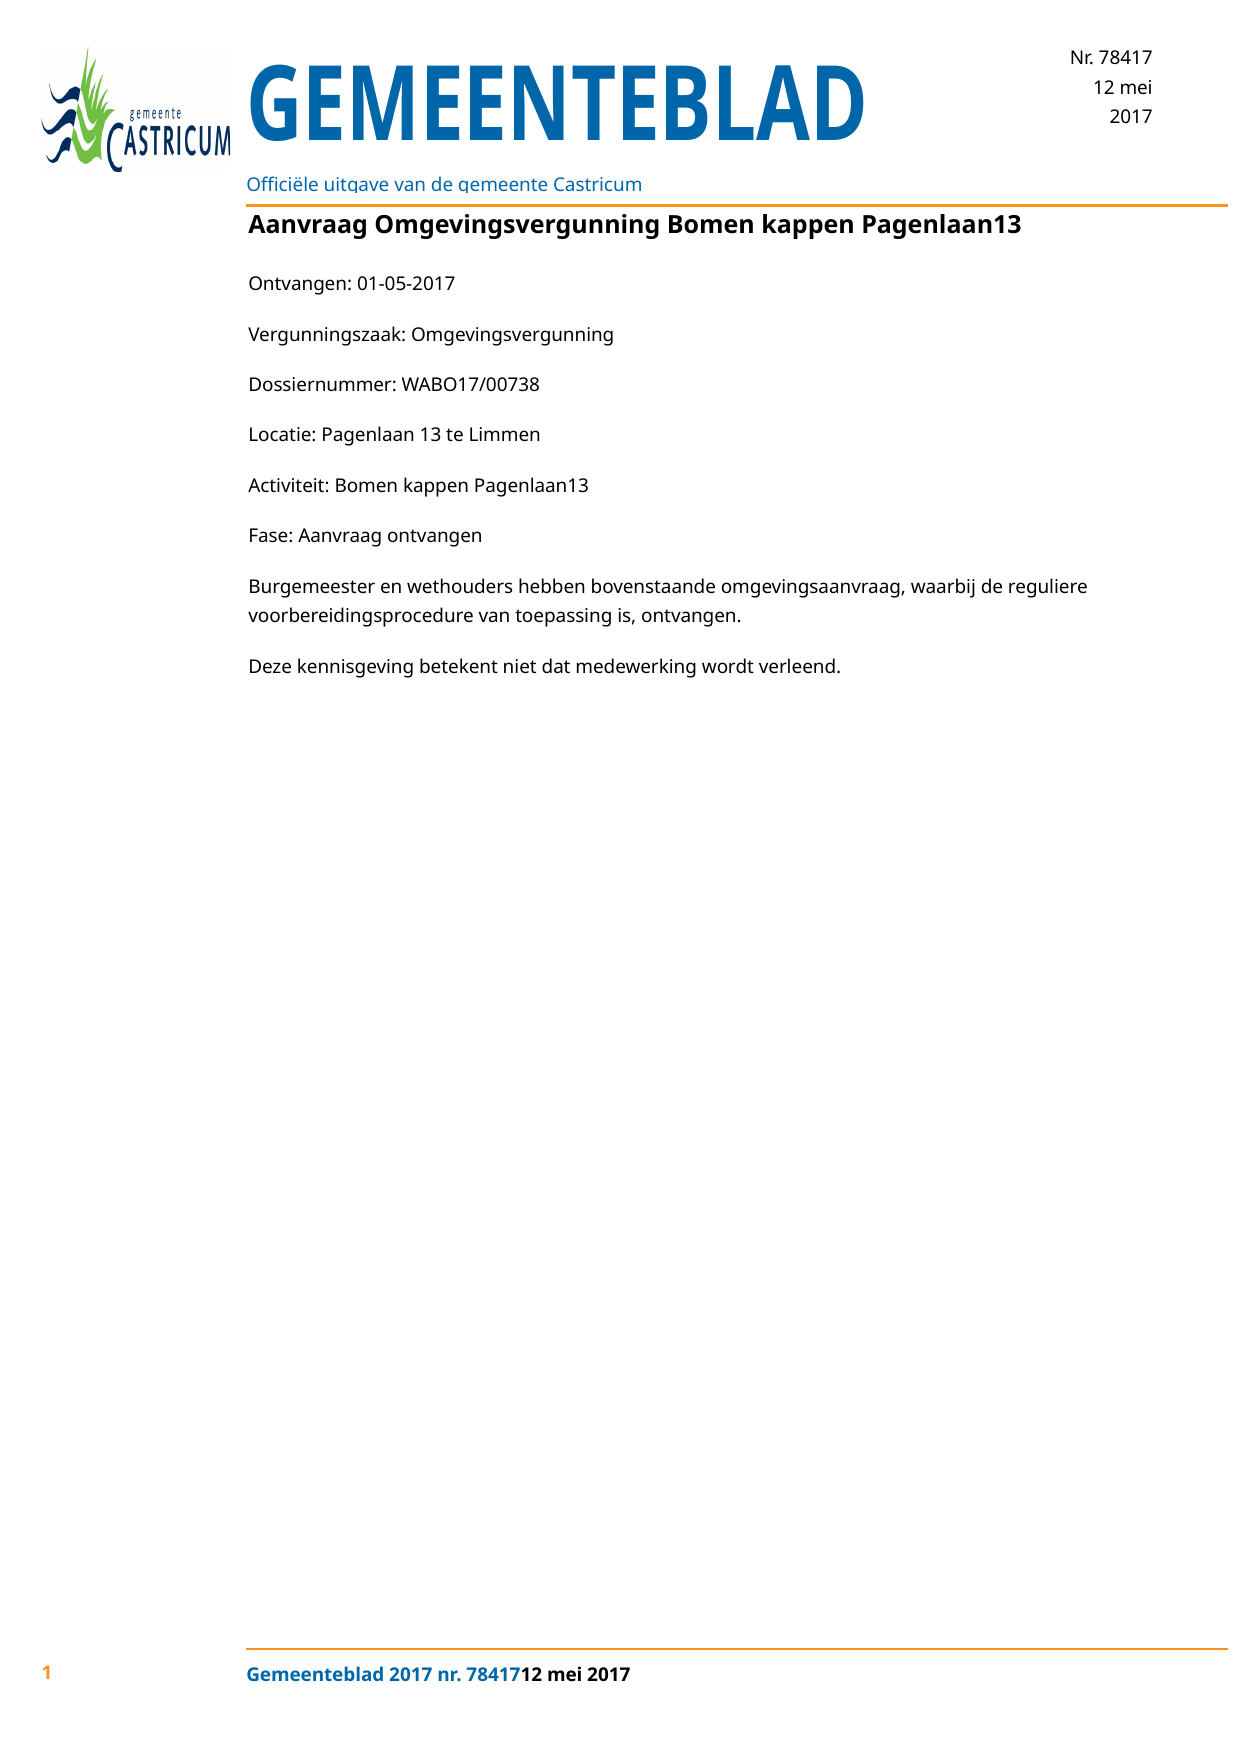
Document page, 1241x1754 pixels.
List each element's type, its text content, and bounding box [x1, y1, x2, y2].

text Activiteit: Bomen kappen Pagenlaan13 [248, 472, 1152, 498]
text Deze kennisgeving betekent niet dat medewerking wordt verleend. [248, 653, 1152, 678]
text Aanvraag Omgevingsvergunning Bomen kappen Pagenlaan13 [248, 207, 1152, 241]
picture [41, 47, 231, 172]
text Vergunningszaak: Omgevingsvergunning [248, 321, 1152, 346]
text Ontvangen: 01-05-2017 [248, 270, 1152, 296]
text Fase: Aanvraag ontvangen [248, 522, 1152, 548]
text Burgemeester en wethouders hebben bovenstaande omgevingsaanvraag, waarbij de reguliere voorbereidingsprocedure van toepassing is, ontvangen. [248, 573, 1152, 628]
text Dossiernummer: WABO17/00738 [248, 371, 1152, 397]
text Locatie: Pagenlaan 13 te Limmen [248, 422, 1152, 447]
